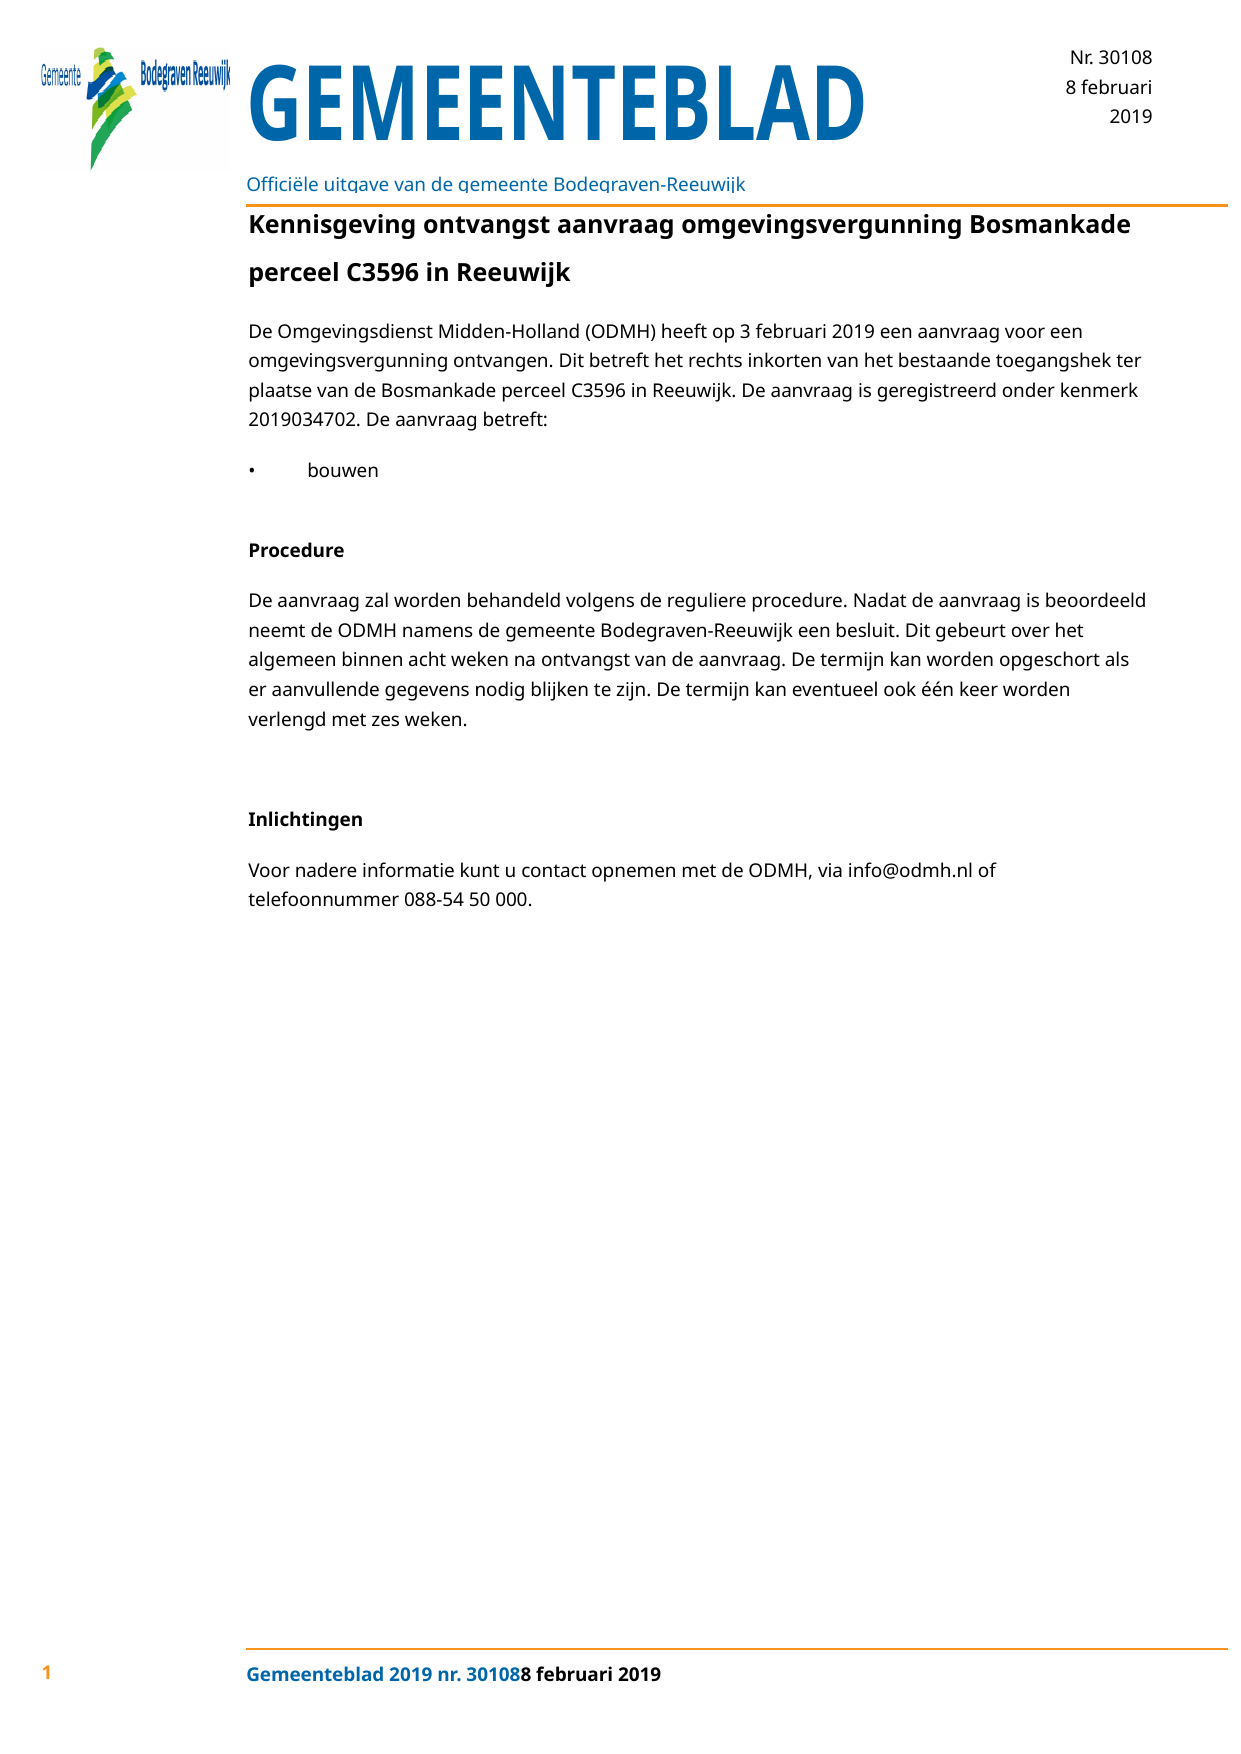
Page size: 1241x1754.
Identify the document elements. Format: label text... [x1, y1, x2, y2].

text Procedure [248, 537, 1152, 563]
text De Omgevingsdienst Midden-Holland (ODMH) heeft op 3 februari 2019 een aanvraag voor een omgevingsvergunning ontvangen. Dit betreft het rechts inkorten van het bestaande toegangshek ter plaatse van de Bosmankade perceel C3596 in Reeuwijk. De aanvraag is geregistreerd onder kenmerk 2019034702. De aanvraag betreft: [248, 318, 1152, 432]
text Kennisgeving ontvangst aanvraag omgevingsvergunning Bosmankade perceel C3596 in Reeuwijk [248, 207, 1152, 288]
picture [41, 47, 231, 172]
text De aanvraag zal worden behandeld volgens de reguliere procedure. Nadat de aanvraag is beoordeeld neemt de ODMH namens de gemeente Bodegraven-Reeuwijk een besluit. Dit gebeurt over het algemeen binnen acht weken na ontvangst van de aanvraag. De termijn kan worden opgeschort als er aanvullende gegevens nodig blijken te zijn. De termijn kan eventueel ook één keer worden verlengd met zes weken. [248, 587, 1152, 732]
text Inlichtingen [248, 807, 1152, 832]
text Voor nadere informatie kunt u contact opnemen met de ODMH, via info@odmh.nl of telefoonnummer 088-54 50 000. [248, 857, 1152, 912]
list bouwen [248, 457, 1152, 483]
